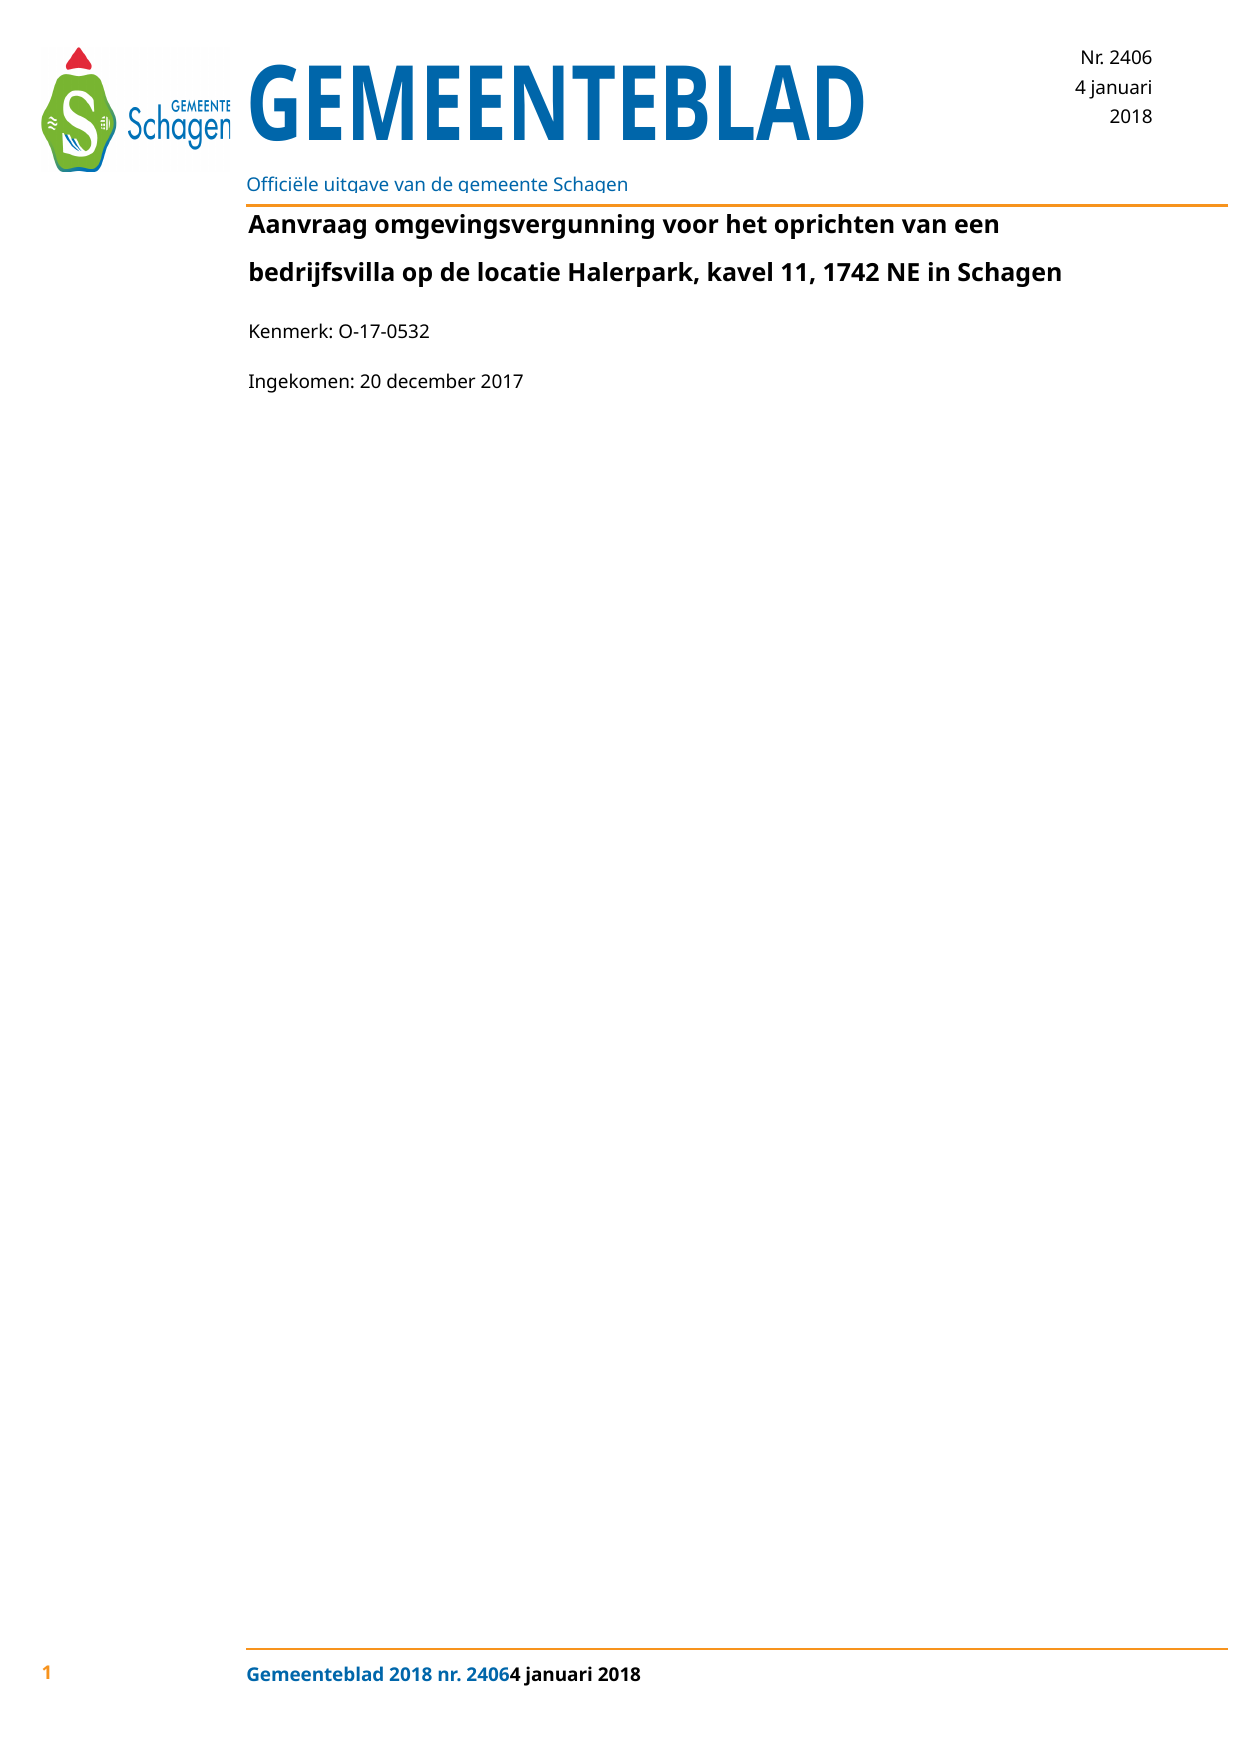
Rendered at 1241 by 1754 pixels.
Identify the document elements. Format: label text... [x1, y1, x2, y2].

text Kenmerk: O-17-0532 [248, 318, 1152, 344]
text Ingekomen: 20 december 2017 [248, 368, 1152, 394]
text Aanvraag omgevingsvergunning voor het oprichten van een bedrijfsvilla op de locatie Halerpark, kavel 11, 1742 NE in Schagen [248, 207, 1152, 288]
picture [41, 47, 231, 172]
